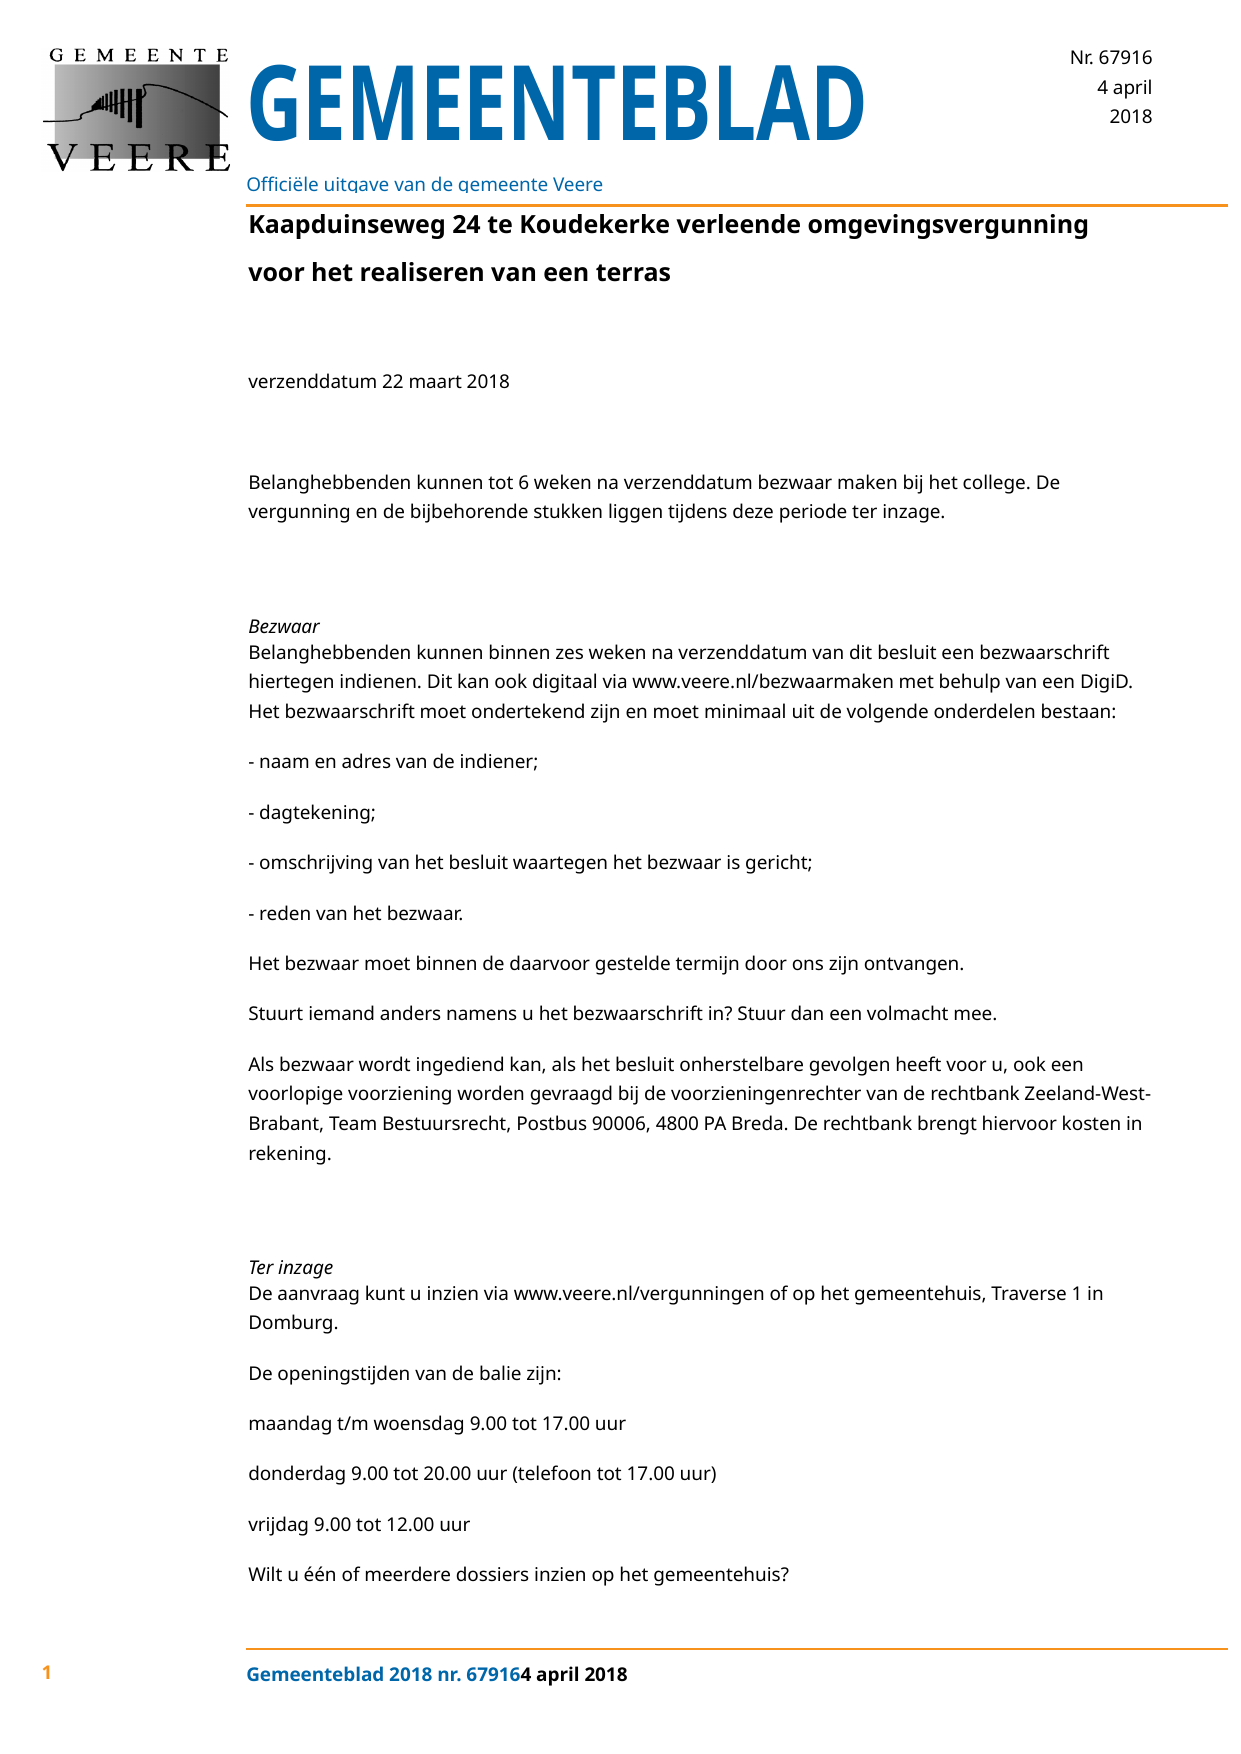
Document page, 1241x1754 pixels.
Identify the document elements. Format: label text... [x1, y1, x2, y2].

text verzenddatum 22 maart 2018 [248, 368, 1152, 394]
text Stuurt iemand anders namens u het bezwaarschrift in? Stuur dan een volmacht mee. [248, 1001, 1152, 1026]
text De openingstijden van de balie zijn: [248, 1360, 1152, 1386]
picture [41, 47, 231, 172]
text donderdag 9.00 tot 20.00 uur (telefoon tot 17.00 uur) [248, 1461, 1152, 1486]
text Wilt u één of meerdere dossiers inzien op het gemeentehuis? [248, 1561, 1152, 1587]
text - omschrijving van het besluit waartegen het bezwaar is gericht; [248, 849, 1152, 875]
text Kaapduinseweg 24 te Koudekerke verleende omgevingsvergunning voor het realiseren van een terras [248, 207, 1152, 288]
text Als bezwaar wordt ingediend kan, als het besluit onherstelbare gevolgen heeft voor u, ook een voorlopige voorziening worden gevraagd bij de voorzieningenrechter van de rechtbank Zeeland-West-Brabant, Team Bestuursrecht, Postbus 90006, 4800 PA Breda. De rechtbank brengt hiervoor kosten in rekening. [248, 1051, 1152, 1165]
text De aanvraag kunt u inzien via www.veere.nl/vergunningen of op het gemeentehuis, Traverse 1 in Domburg. [248, 1280, 1152, 1335]
text Belanghebbenden kunnen tot 6 weken na verzenddatum bezwaar maken bij het college. De vergunning en de bijbehorende stukken liggen tijdens deze periode ter inzage. [248, 469, 1152, 524]
text Bezwaar [248, 613, 1152, 639]
text - dagtekening; [248, 799, 1152, 824]
text vrijdag 9.00 tot 12.00 uur [248, 1511, 1152, 1537]
text Het bezwaar moet binnen de daarvoor gestelde termijn door ons zijn ontvangen. [248, 950, 1152, 976]
text Belanghebbenden kunnen binnen zes weken na verzenddatum van dit besluit een bezwaarschrift hiertegen indienen. Dit kan ook digitaal via www.veere.nl/bezwaarmaken met behulp van een DigiD. Het bezwaarschrift moet ondertekend zijn en moet minimaal uit de volgende onderdelen bestaan: [248, 639, 1152, 724]
text maandag t/m woensdag 9.00 tot 17.00 uur [248, 1410, 1152, 1436]
text Ter inzage [248, 1254, 1152, 1280]
text - naam en adres van de indiener; [248, 748, 1152, 774]
text - reden van het bezwaar. [248, 900, 1152, 925]
